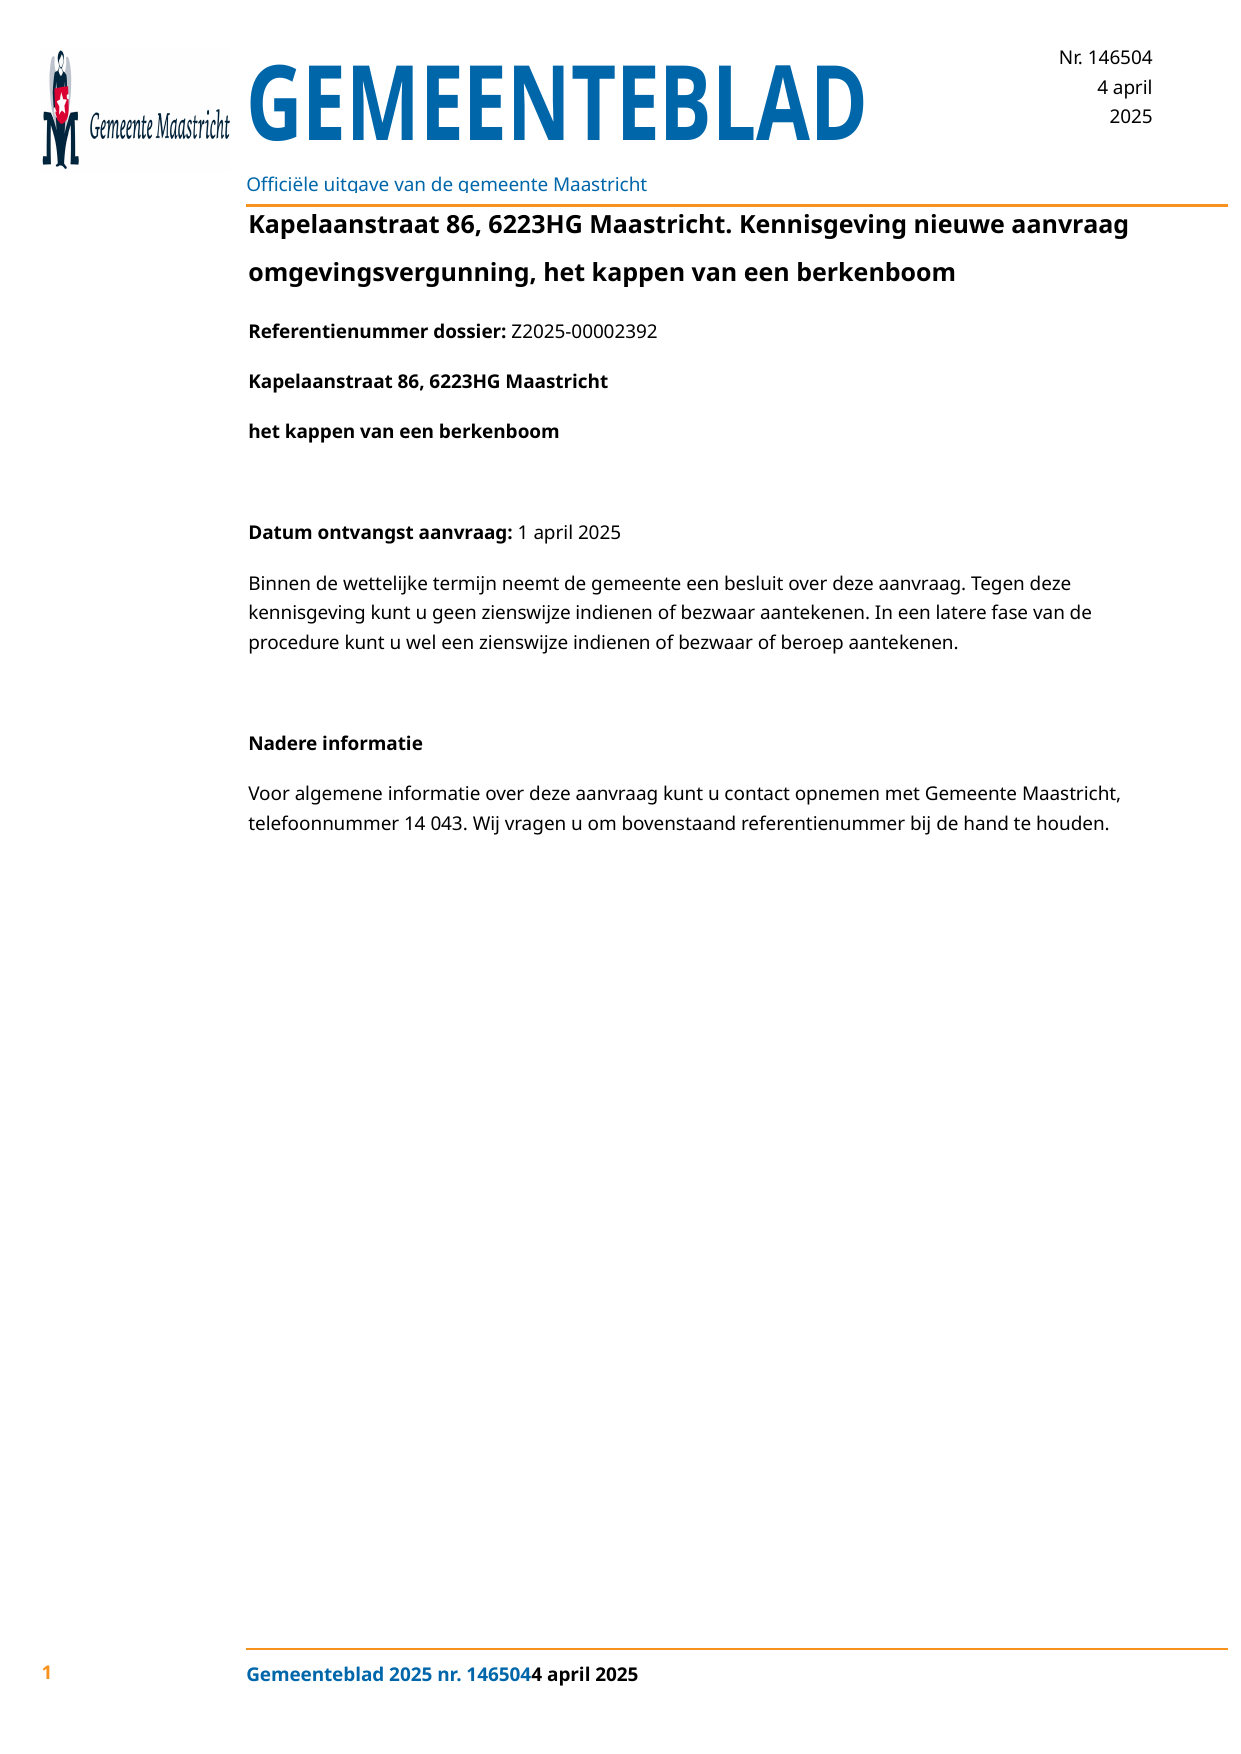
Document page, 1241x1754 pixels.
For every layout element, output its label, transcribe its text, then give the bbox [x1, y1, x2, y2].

text Datum ontvangst aanvraag: 1 april 2025 [248, 519, 1152, 545]
text Voor algemene informatie over deze aanvraag kunt u contact opnemen met Gemeente Maastricht, telefoonnummer 14 043. Wij vragen u om bovenstaand referentienummer bij de hand te houden. [248, 780, 1152, 836]
text Kapelaanstraat 86, 6223HG Maastricht [248, 368, 1152, 394]
text Kapelaanstraat 86, 6223HG Maastricht. Kennisgeving nieuwe aanvraag omgevingsvergunning, het kappen van een berkenboom [248, 207, 1152, 288]
text Nadere informatie [248, 730, 1152, 756]
text het kappen van een berkenboom [248, 419, 1152, 444]
text Referentienummer dossier: Z2025-00002392 [248, 318, 1152, 344]
picture [41, 47, 231, 172]
text Binnen de wettelijke termijn neemt de gemeente een besluit over deze aanvraag. Tegen deze kennisgeving kunt u geen zienswijze indienen of bezwaar aantekenen. In een latere fase van de procedure kunt u wel een zienswijze indienen of bezwaar of beroep aantekenen. [248, 570, 1152, 655]
